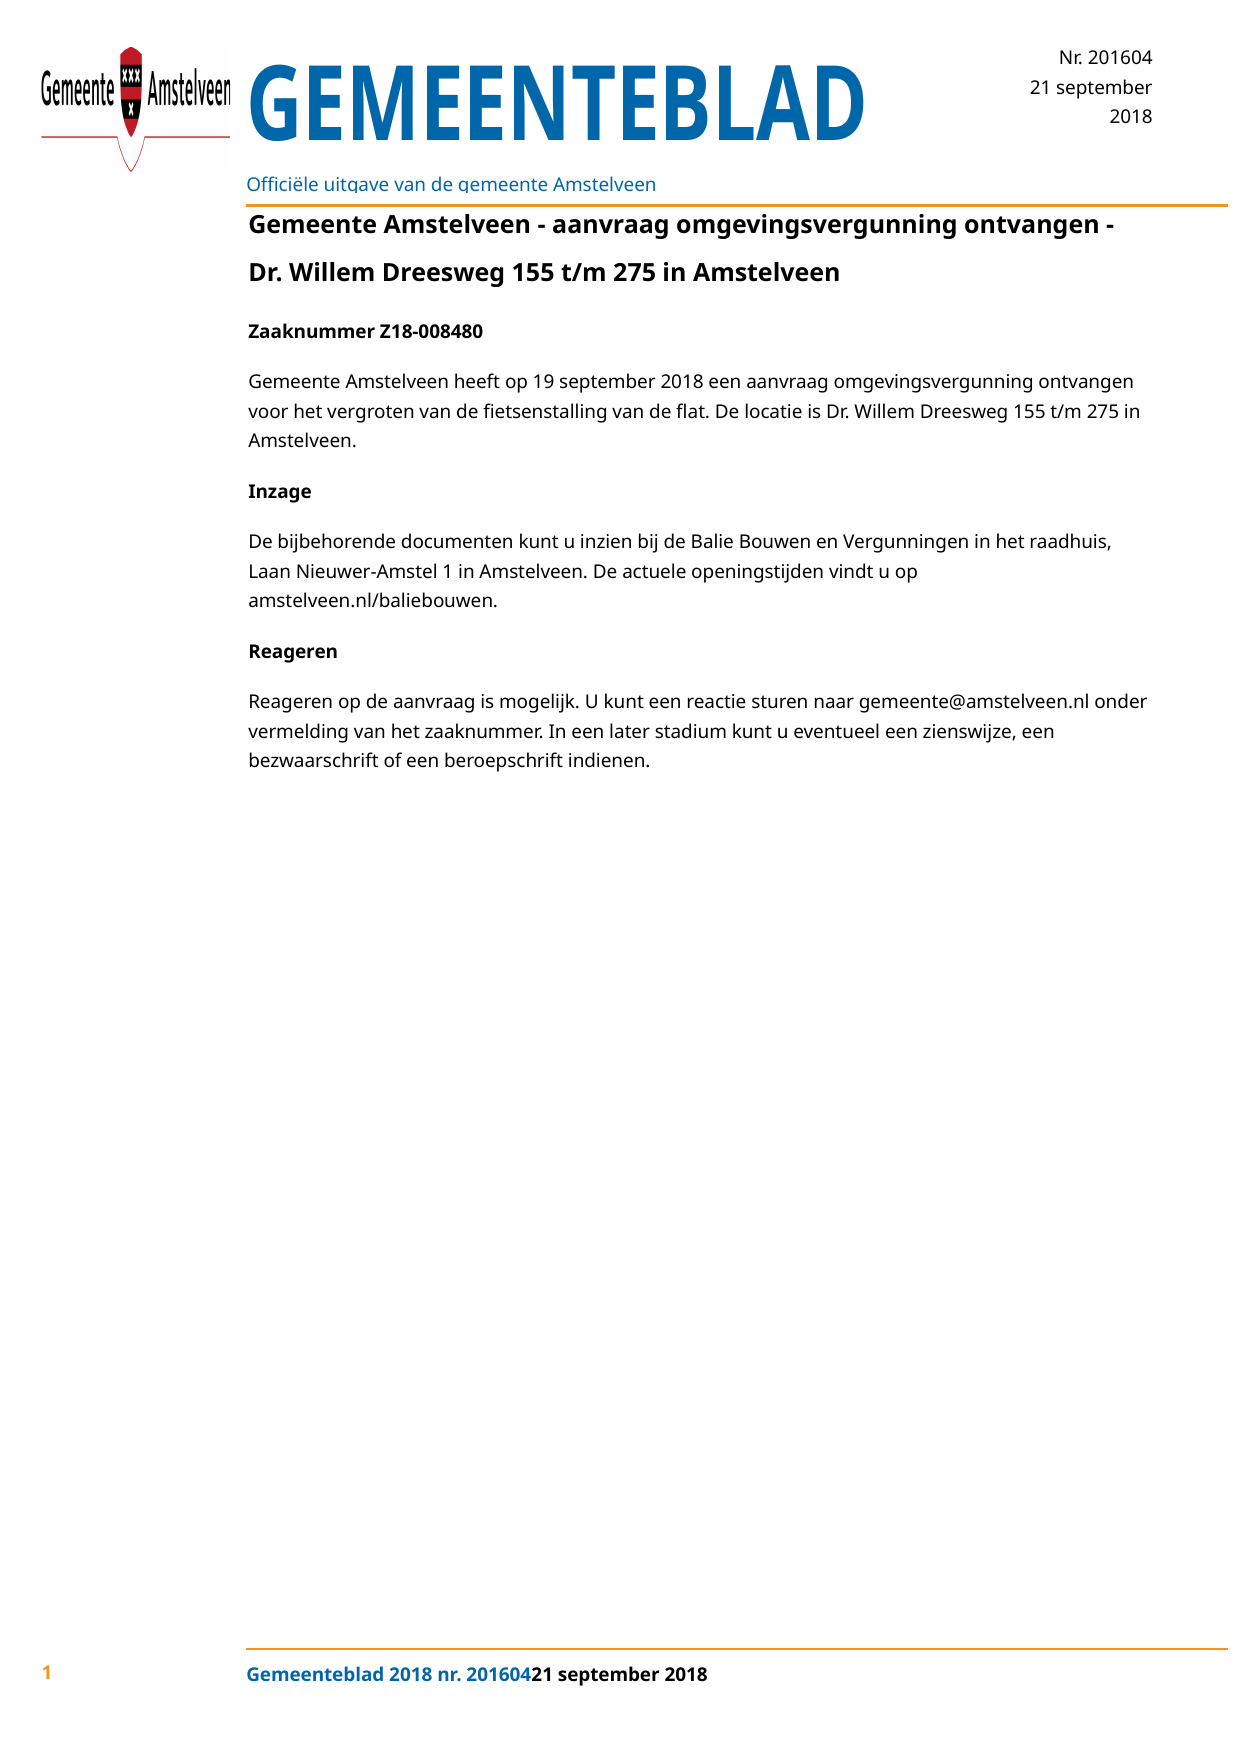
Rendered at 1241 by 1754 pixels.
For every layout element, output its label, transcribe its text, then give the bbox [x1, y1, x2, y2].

text Zaaknummer Z18-008480 [248, 318, 1152, 344]
picture [41, 47, 231, 172]
text Reageren [248, 638, 1152, 664]
text De bijbehorende documenten kunt u inzien bij de Balie Bouwen en Vergunningen in het raadhuis, Laan Nieuwer-Amstel 1 in Amstelveen. De actuele openingstijden vindt u op amstelveen.nl/baliebouwen. [248, 528, 1152, 613]
text Gemeente Amstelveen heeft op 19 september 2018 een aanvraag omgevingsvergunning ontvangen voor het vergroten van de fietsenstalling van de flat. De locatie is Dr. Willem Dreesweg 155 t/m 275 in Amstelveen. [248, 368, 1152, 453]
text Gemeente Amstelveen - aanvraag omgevingsvergunning ontvangen - Dr. Willem Dreesweg 155 t/m 275 in Amstelveen [248, 207, 1152, 288]
text Inzage [248, 478, 1152, 504]
text Reageren op de aanvraag is mogelijk. U kunt een reactie sturen naar gemeente@amstelveen.nl onder vermelding van het zaaknummer. In een later stadium kunt u eventueel een zienswijze, een bezwaarschrift of een beroepschrift indienen. [248, 688, 1152, 773]
